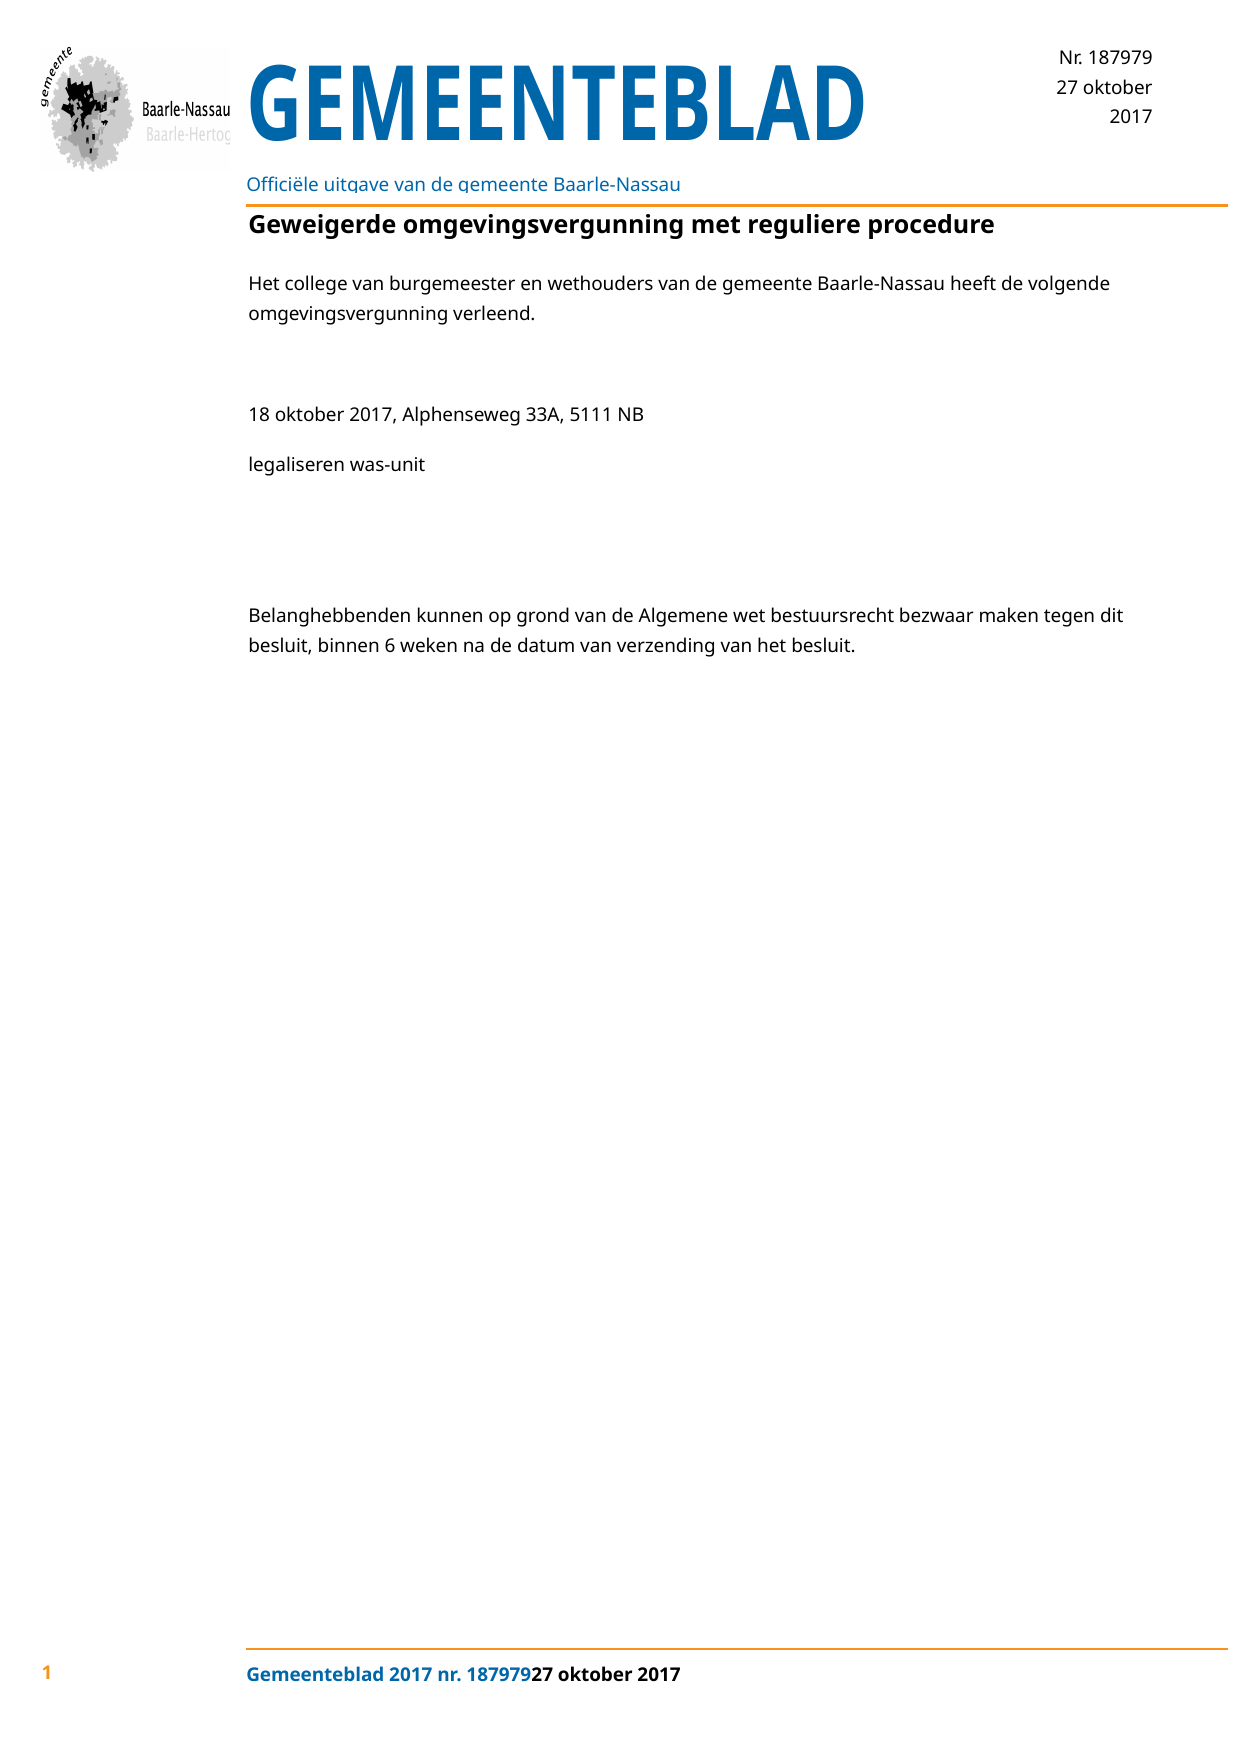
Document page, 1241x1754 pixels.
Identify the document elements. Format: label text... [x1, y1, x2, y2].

picture [41, 47, 231, 172]
text Belanghebbenden kunnen op grond van de Algemene wet bestuursrecht bezwaar maken tegen dit besluit, binnen 6 weken na de datum van verzending van het besluit. [248, 602, 1152, 658]
text 18 oktober 2017, Alphenseweg 33A, 5111 NB [248, 401, 1152, 426]
text Geweigerde omgevingsvergunning met reguliere procedure [248, 207, 1152, 241]
text legaliseren was-unit [248, 451, 1152, 477]
text Het college van burgemeester en wethouders van de gemeente Baarle-Nassau heeft de volgende omgevingsvergunning verleend. [248, 270, 1152, 326]
